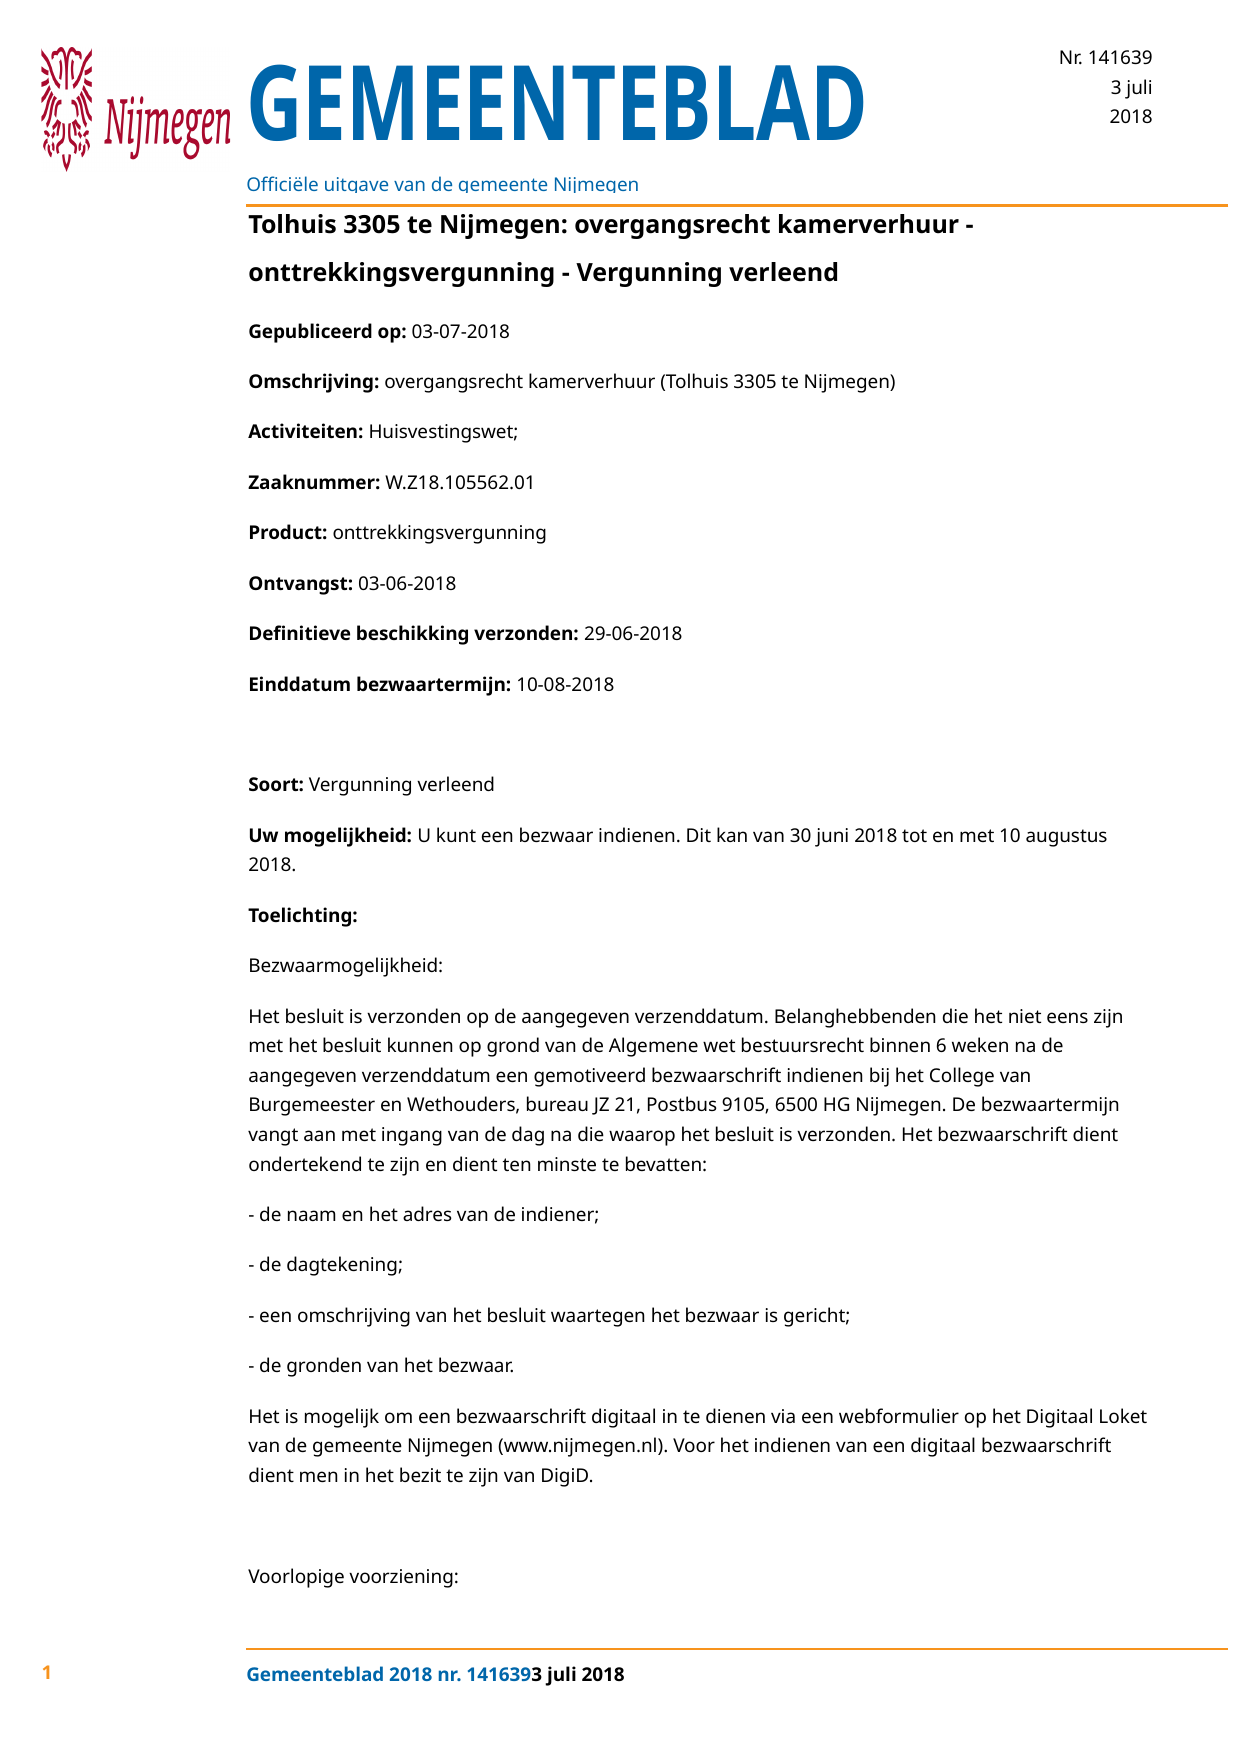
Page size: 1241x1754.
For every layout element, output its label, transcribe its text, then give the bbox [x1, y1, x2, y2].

text Voorlopige voorziening: [248, 1563, 1152, 1589]
text Product: onttrekkingsvergunning [248, 519, 1152, 545]
text Het besluit is verzonden op de aangegeven verzenddatum. Belanghebbenden die het niet eens zijn met het besluit kunnen op grond van de Algemene wet bestuursrecht binnen 6 weken na de aangegeven verzenddatum een gemotiveerd bezwaarschrift indienen bij het College van Burgemeester en Wethouders, bureau JZ 21, Postbus 9105, 6500 HG Nijmegen. De bezwaartermijn vangt aan met ingang van de dag na die waarop het besluit is verzonden. Het bezwaarschrift dient ondertekend te zijn en dient ten minste te bevatten: [248, 1003, 1152, 1177]
text - de dagtekening; [248, 1252, 1152, 1277]
text Toelichting: [248, 902, 1152, 928]
text Het is mogelijk om een bezwaarschrift digitaal in te dienen via een webformulier op het Digitaal Loket van de gemeente Nijmegen (www.nijmegen.nl). Voor het indienen van een digitaal bezwaarschrift dient men in het bezit te zijn van DigiD. [248, 1403, 1152, 1488]
text Gepubliceerd op: 03-07-2018 [248, 318, 1152, 344]
text Activiteiten: Huisvestingswet; [248, 419, 1152, 444]
text Zaaknummer: W.Z18.105562.01 [248, 469, 1152, 495]
text Tolhuis 3305 te Nijmegen: overgangsrecht kamerverhuur - onttrekkingsvergunning - Vergunning verleend [248, 207, 1152, 288]
text - een omschrijving van het besluit waartegen het bezwaar is gericht; [248, 1302, 1152, 1328]
text Uw mogelijkheid: U kunt een bezwaar indienen. Dit kan van 30 juni 2018 tot en met 10 augustus 2018. [248, 822, 1152, 877]
text - de naam en het adres van de indiener; [248, 1201, 1152, 1227]
text - de gronden van het bezwaar. [248, 1352, 1152, 1378]
text Ontvangst: 03-06-2018 [248, 570, 1152, 596]
picture [41, 47, 231, 172]
text Bezwaarmogelijkheid: [248, 952, 1152, 978]
text Einddatum bezwaartermijn: 10-08-2018 [248, 671, 1152, 697]
text Omschrijving: overgangsrecht kamerverhuur (Tolhuis 3305 te Nijmegen) [248, 368, 1152, 394]
text Definitieve beschikking verzonden: 29-06-2018 [248, 620, 1152, 646]
text Soort: Vergunning verleend [248, 772, 1152, 797]
